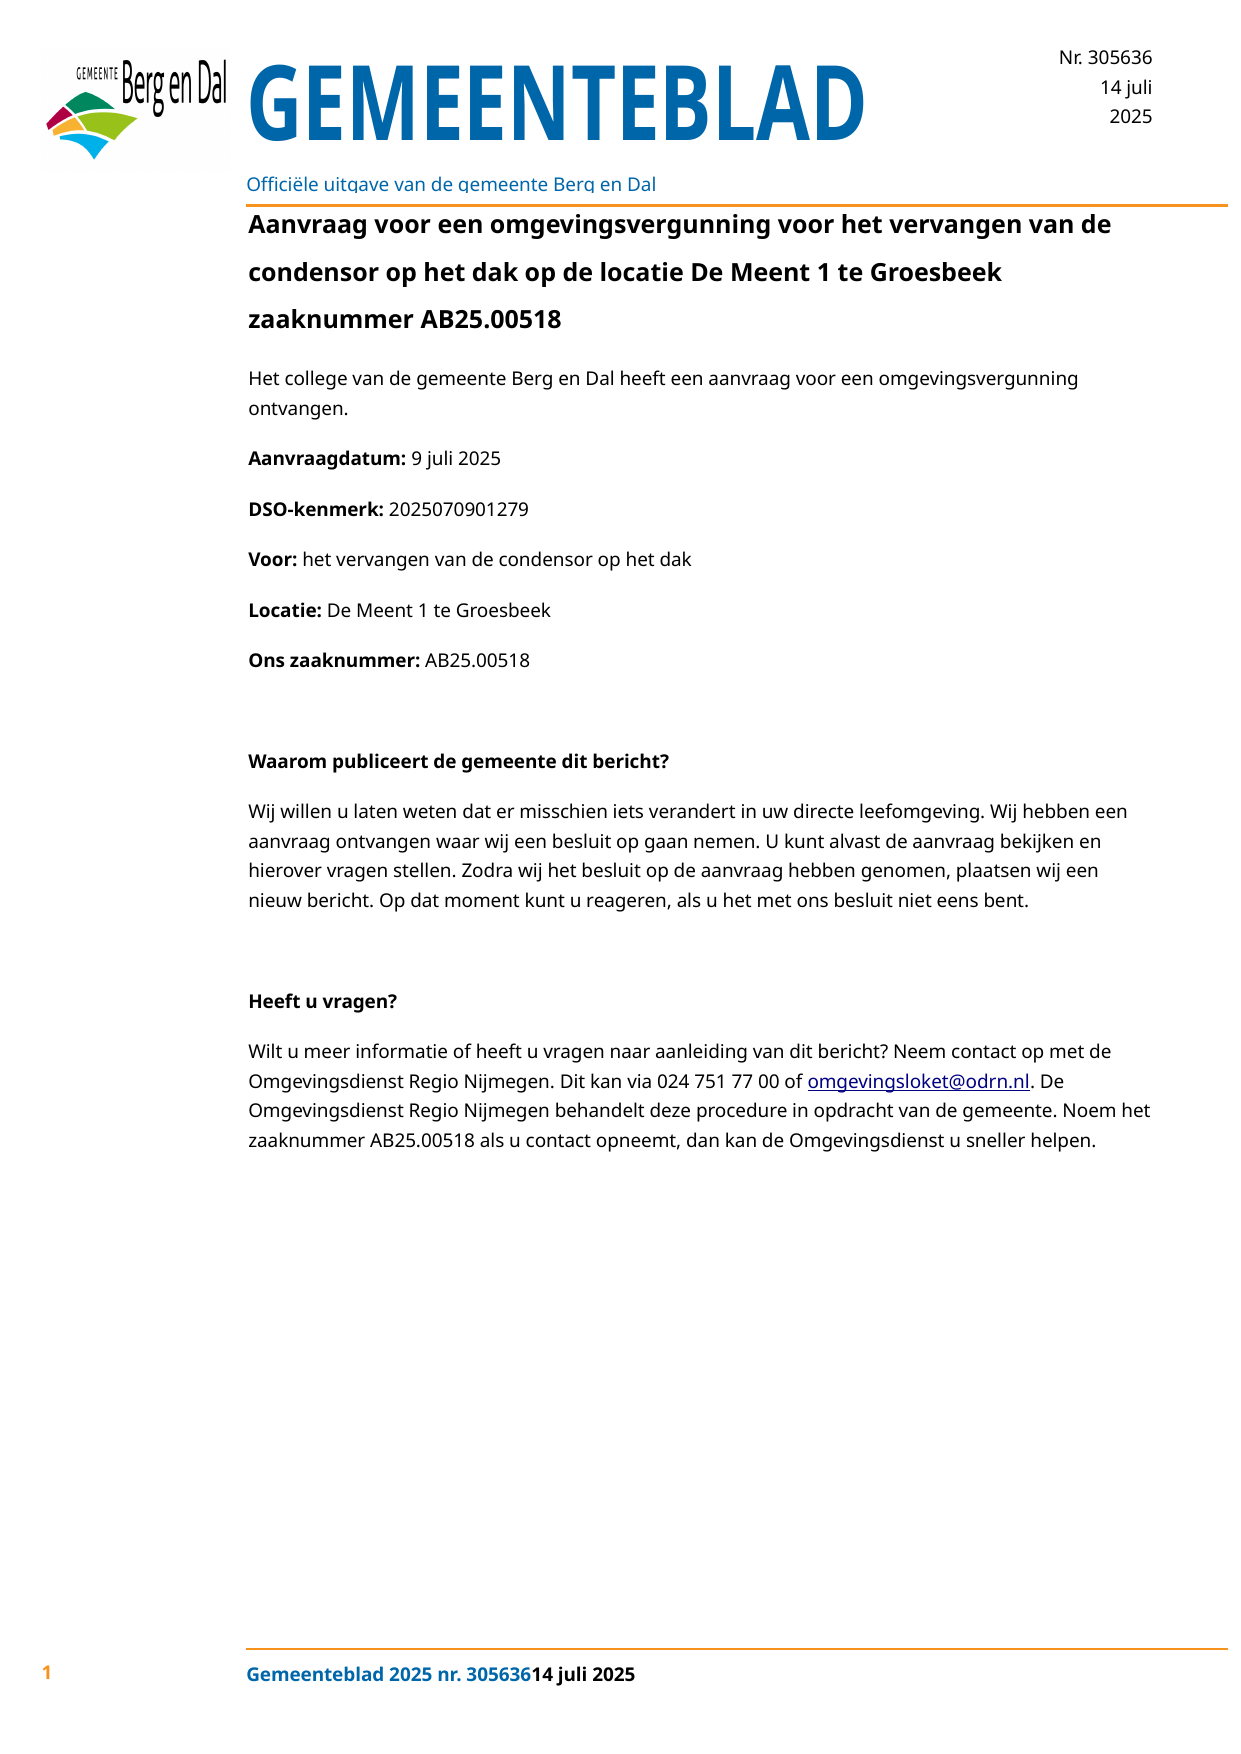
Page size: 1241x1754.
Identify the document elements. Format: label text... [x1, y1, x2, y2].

text Locatie: De Meent 1 te Groesbeek [248, 597, 1152, 622]
text DSO-kenmerk: 2025070901279 [248, 496, 1152, 522]
text Waarom publiceert de gemeente dit bericht? [248, 748, 1152, 774]
text Aanvraag voor een omgevingsvergunning voor het vervangen van de condensor op het dak op de locatie De Meent 1 te Groesbeek zaaknummer AB25.00518 [248, 207, 1152, 336]
picture [41, 47, 231, 172]
text Wij willen u laten weten dat er misschien iets verandert in uw directe leefomgeving. Wij hebben een aanvraag ontvangen waar wij een besluit op gaan nemen. U kunt alvast de aanvraag bekijken en hierover vragen stellen. Zodra wij het besluit op de aanvraag hebben genomen, plaatsen wij een nieuw bericht. Op dat moment kunt u reageren, als u het met ons besluit niet eens bent. [248, 798, 1152, 913]
text Aanvraagdatum: 9 juli 2025 [248, 446, 1152, 471]
text Het college van de gemeente Berg en Dal heeft een aanvraag voor een omgevingsvergunning ontvangen. [248, 366, 1152, 421]
text Ons zaaknummer: AB25.00518 [248, 647, 1152, 673]
text Wilt u meer informatie of heeft u vragen naar aanleiding van dit bericht? Neem contact op met de Omgevingsdienst Regio Nijmegen. Dit kan via 024 751 77 00 of omgevingsloket@odrn.nl. De Omgevingsdienst Regio Nijmegen behandelt deze procedure in opdracht van de gemeente. Noem het zaaknummer AB25.00518 als u contact opneemt, dan kan de Omgevingsdienst u sneller helpen. [248, 1038, 1152, 1153]
text Voor: het vervangen van de condensor op het dak [248, 546, 1152, 572]
text Heeft u vragen? [248, 988, 1152, 1014]
